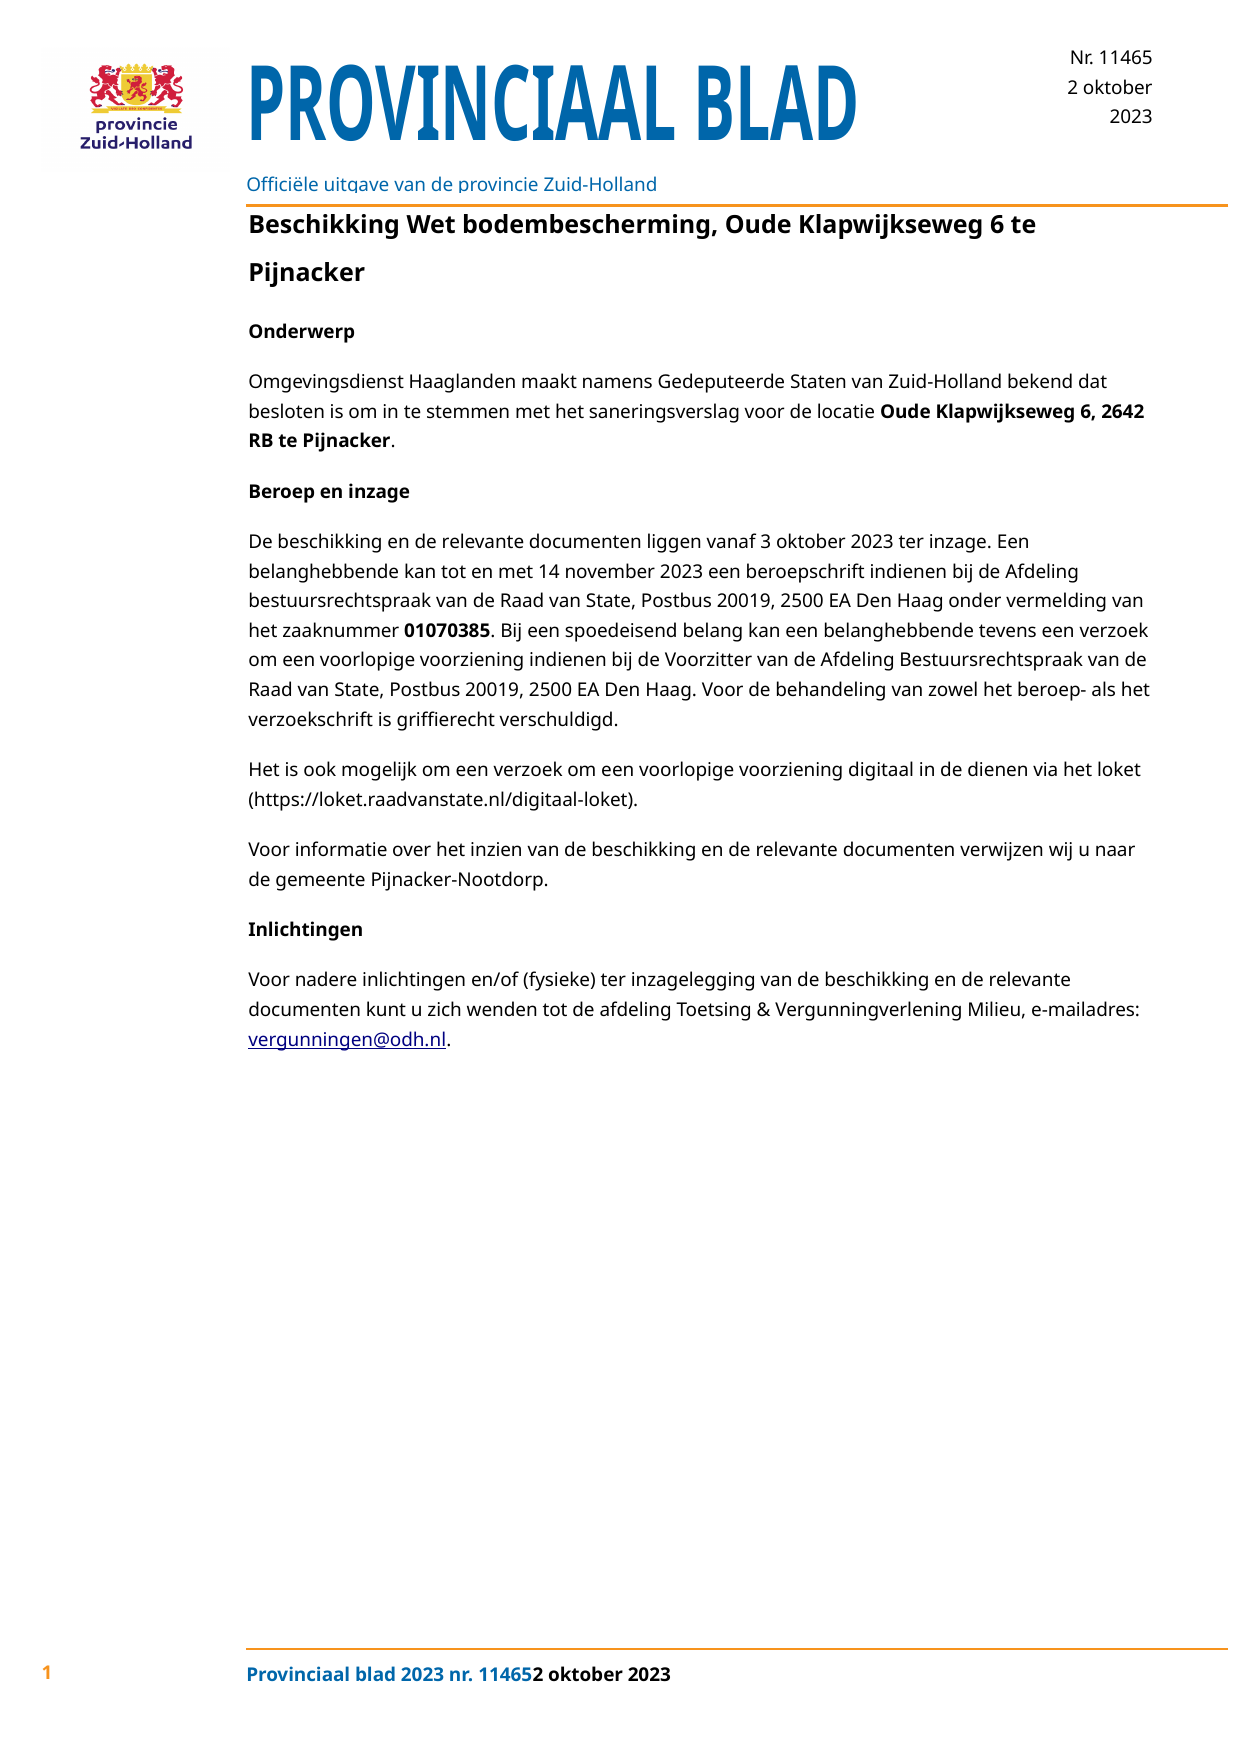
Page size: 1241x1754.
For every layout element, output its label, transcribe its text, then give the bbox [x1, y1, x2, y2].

text Inlichtingen [248, 916, 1152, 942]
text Voor nadere inlichtingen en/of (fysieke) ter inzagelegging van de beschikking en de relevante documenten kunt u zich wenden tot de afdeling Toetsing & Vergunningverlening Milieu, e-mailadres: vergunningen@odh.nl. [248, 967, 1152, 1052]
picture [41, 47, 231, 172]
text De beschikking en de relevante documenten liggen vanaf 3 oktober 2023 ter inzage. Een belanghebbende kan tot en met 14 november 2023 een beroepschrift indienen bij de Afdeling bestuursrechtspraak van de Raad van State, Postbus 20019, 2500 EA Den Haag onder vermelding van het zaaknummer 01070385. Bij een spoedeisend belang kan een belanghebbende tevens een verzoek om een voorlopige voorziening indienen bij de Voorzitter van de Afdeling Bestuursrechtspraak van de Raad van State, Postbus 20019, 2500 EA Den Haag. Voor de behandeling van zowel het beroep- als het verzoekschrift is griffierecht verschuldigd. [248, 528, 1152, 732]
text Onderwerp [248, 318, 1152, 344]
text Beroep en inzage [248, 478, 1152, 504]
text Het is ook mogelijk om een verzoek om een voorlopige voorziening digitaal in de dienen via het loket (https://loket.raadvanstate.nl/digitaal-loket). [248, 756, 1152, 812]
text Voor informatie over het inzien van de beschikking en de relevante documenten verwijzen wij u naar de gemeente Pijnacker-Nootdorp. [248, 836, 1152, 892]
text Omgevingsdienst Haaglanden maakt namens Gedeputeerde Staten van Zuid-Holland bekend dat besloten is om in te stemmen met het saneringsverslag voor de locatie Oude Klapwijkseweg 6, 2642 RB te Pijnacker. [248, 368, 1152, 453]
text Beschikking Wet bodembescherming, Oude Klapwijkseweg 6 te Pijnacker [248, 207, 1152, 288]
